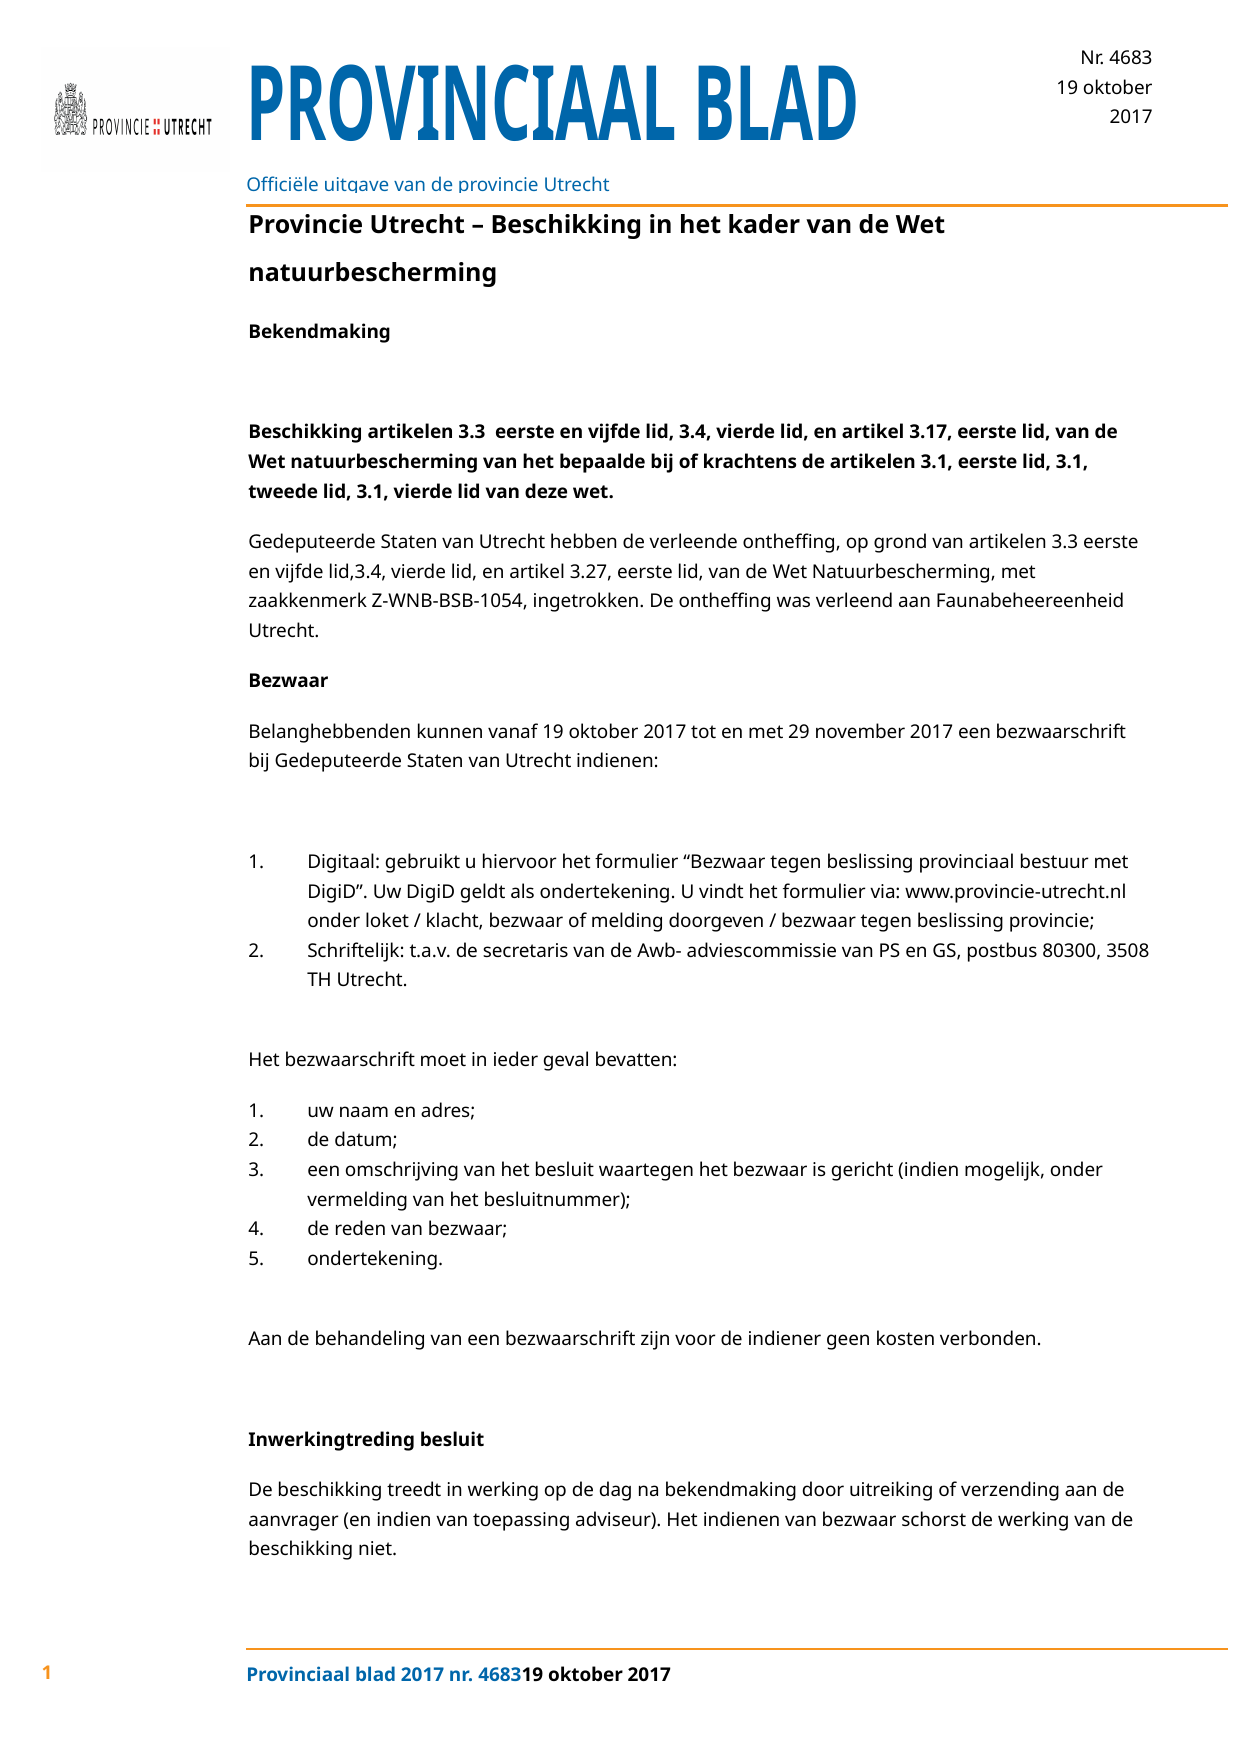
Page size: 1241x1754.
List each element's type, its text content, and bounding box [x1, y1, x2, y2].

picture [41, 47, 231, 172]
text Aan de behandeling van een bezwaarschrift zijn voor de indiener geen kosten verbonden. [248, 1325, 1152, 1351]
text Bezwaar [248, 667, 1152, 693]
list uw naam en adres; [248, 1097, 1152, 1123]
text De beschikking treedt in werking op de dag na bekendmaking door uitreiking of verzending aan de aanvrager (en indien van toepassing adviseur). Het indienen van bezwaar schorst de werking van de beschikking niet. [248, 1476, 1152, 1561]
list de datum; [248, 1127, 1152, 1152]
list Digitaal: gebruikt u hiervoor het formulier “Bezwaar tegen beslissing provinciaal bestuur met DigiD”. Uw DigiD geldt als ondertekening. U vindt het formulier via: www.provincie-utrecht.nl onder loket / klacht, bezwaar of melding doorgeven / bezwaar tegen beslissing provincie; [248, 848, 1152, 933]
text Het bezwaarschrift moet in ieder geval bevatten: [248, 1047, 1152, 1072]
text Provincie Utrecht – Beschikking in het kader van de Wet natuurbescherming [248, 207, 1152, 288]
list een omschrijving van het besluit waartegen het bezwaar is gericht (indien mogelijk, onder vermelding van het besluitnummer); [248, 1156, 1152, 1212]
list Schriftelijk: t.a.v. de secretaris van de Awb- adviescommissie van PS en GS, postbus 80300, 3508 TH Utrecht. [248, 937, 1152, 992]
text Gedeputeerde Staten van Utrecht hebben de verleende ontheffing, op grond van artikelen 3.3 eerste en vijfde lid,3.4, vierde lid, en artikel 3.27, eerste lid, van de Wet Natuurbescherming, met zaakkenmerk Z-WNB-BSB-1054, ingetrokken. De ontheffing was verleend aan Faunabeheereenheid Utrecht. [248, 528, 1152, 643]
text Belanghebbenden kunnen vanaf 19 oktober 2017 tot en met 29 november 2017 een bezwaarschrift bij Gedeputeerde Staten van Utrecht indienen: [248, 718, 1152, 773]
text Inwerkingtreding besluit [248, 1426, 1152, 1452]
text Bekendmaking [248, 318, 1152, 344]
list ondertekening. [248, 1245, 1152, 1271]
list de reden van bezwaar; [248, 1215, 1152, 1241]
text Beschikking artikelen 3.3 eerste en vijfde lid, 3.4, vierde lid, en artikel 3.17, eerste lid, van de Wet natuurbescherming van het bepaalde bij of krachtens de artikelen 3.1, eerste lid, 3.1, tweede lid, 3.1, vierde lid van deze wet. [248, 419, 1152, 504]
